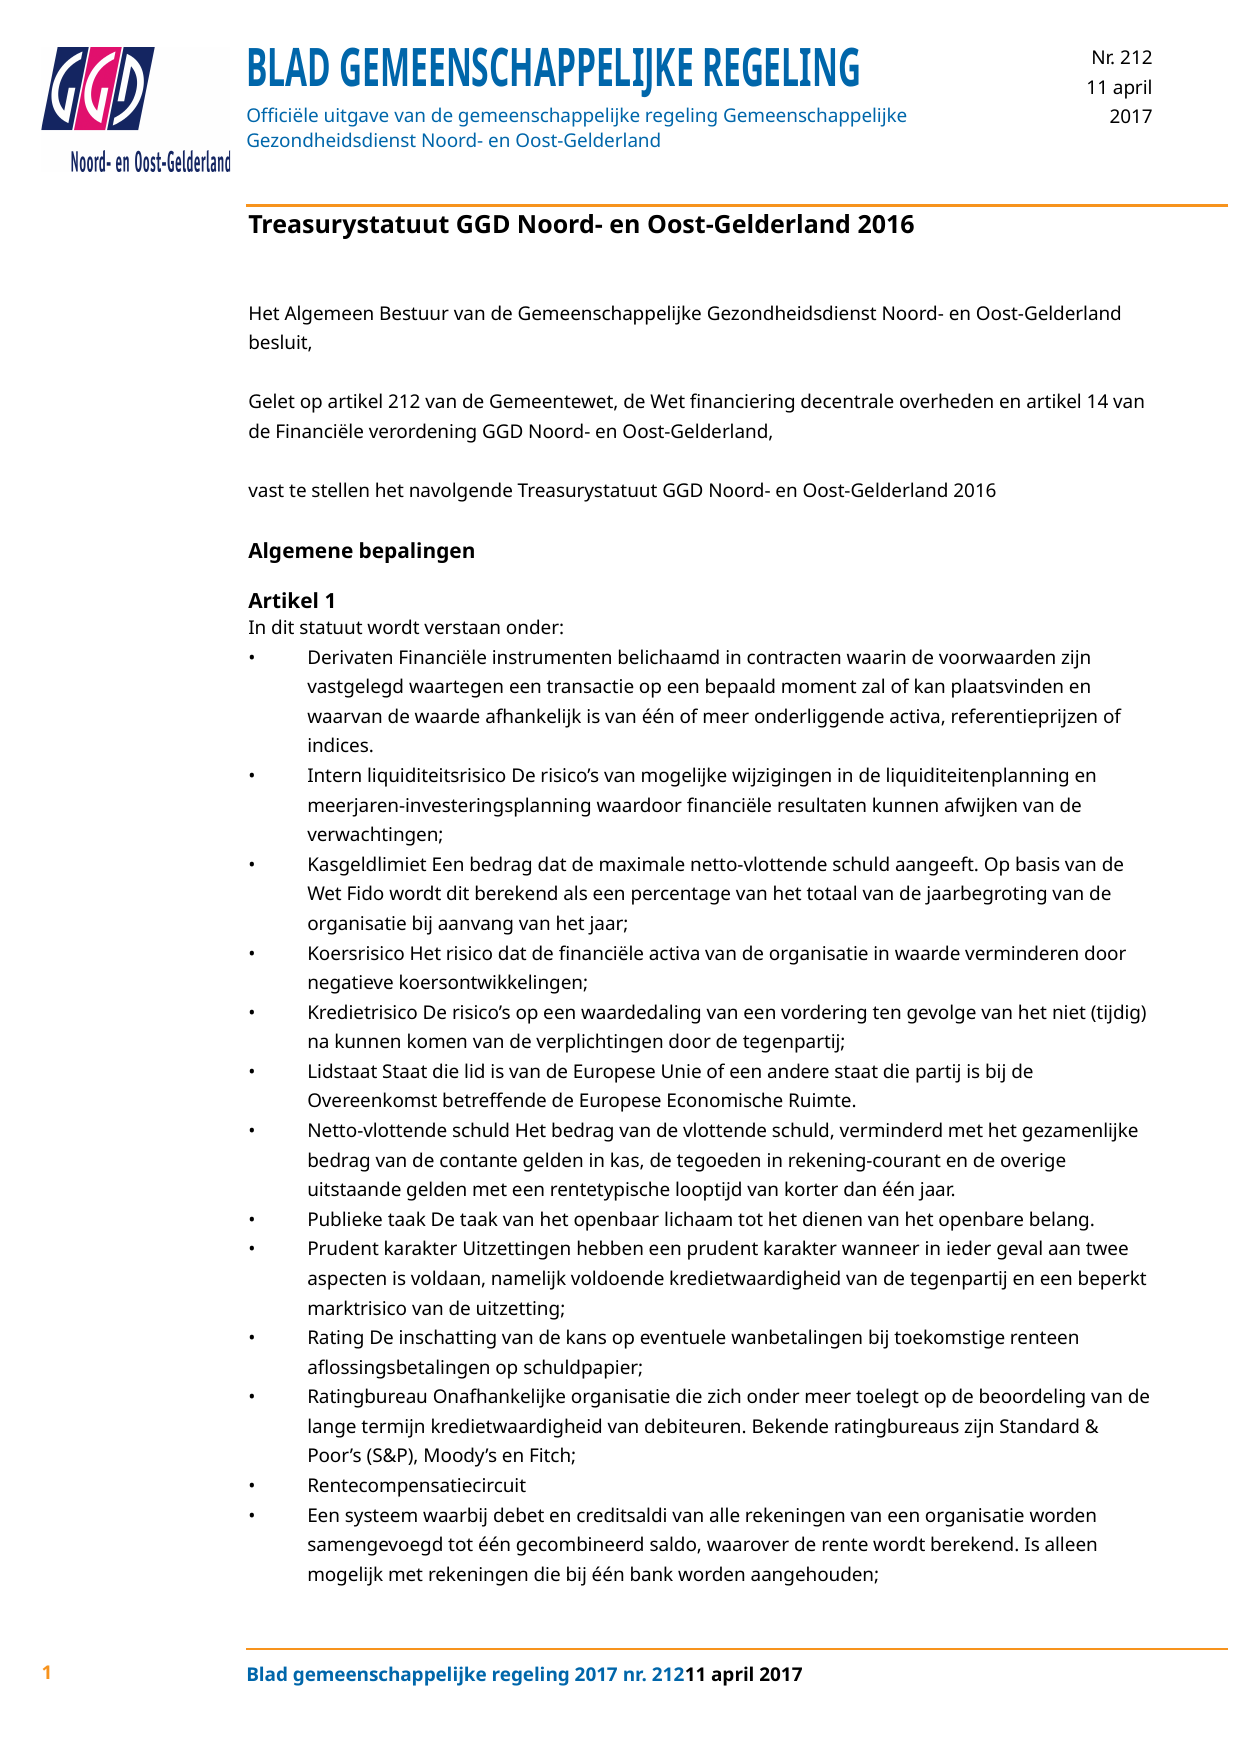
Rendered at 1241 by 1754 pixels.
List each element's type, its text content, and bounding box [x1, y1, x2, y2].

list Een systeem waarbij debet en creditsaldi van alle rekeningen van een organisatie worden samengevoegd tot één gecombineerd saldo, waarover de rente wordt berekend. Is alleen mogelijk met rekeningen die bij één bank worden aangehouden; [248, 1502, 1152, 1587]
list Prudent karakter Uitzettingen hebben een prudent karakter wanneer in ieder geval aan twee aspecten is voldaan, namelijk voldoende kredietwaardigheid van de tegenpartij en een beperkt marktrisico van de uitzetting; [248, 1236, 1152, 1320]
list Kredietrisico De risico’s op een waardedaling van een vordering ten gevolge van het niet (tijdig) na kunnen komen van de verplichtingen door de tegenpartij; [248, 999, 1152, 1054]
list Netto-vlottende schuld Het bedrag van de vlottende schuld, verminderd met het gezamenlijke bedrag van de contante gelden in kas, de tegoeden in rekening-courant en de overige uitstaande gelden met een rentetypische looptijd van korter dan één jaar. [248, 1117, 1152, 1202]
text In dit statuut wordt verstaan onder: [248, 614, 1152, 640]
list Ratingbureau Onafhankelijke organisatie die zich onder meer toelegt op de beoordeling van de lange termijn kredietwaardigheid van debiteuren. Bekende ratingbureaus zijn Standard & Poor’s (S&P), Moody’s en Fitch; [248, 1383, 1152, 1468]
text Treasurystatuut GGD Noord- en Oost-Gelderland 2016 [248, 207, 1152, 241]
list Publieke taak De taak van het openbaar lichaam tot het dienen van het openbare belang. [248, 1206, 1152, 1232]
list Koersrisico Het risico dat de financiële activa van de organisatie in waarde verminderen door negatieve koersontwikkelingen; [248, 940, 1152, 995]
list Lidstaat Staat die lid is van de Europese Unie of een andere staat die partij is bij de Overeenkomst betreffende de Europese Economische Ruimte. [248, 1058, 1152, 1113]
text Artikel 1 [248, 586, 1152, 614]
list Kasgeldlimiet Een bedrag dat de maximale netto-vlottende schuld aangeeft. Op basis van de Wet Fido wordt dit berekend als een percentage van het totaal van de jaarbegroting van de organisatie bij aanvang van het jaar; [248, 851, 1152, 936]
list Rentecompensatiecircuit [248, 1472, 1152, 1498]
list Intern liquiditeitsrisico De risico’s van mogelijke wijzigingen in de liquiditeitenplanning en meerjaren-investeringsplanning waardoor financiële resultaten kunnen afwijken van de verwachtingen; [248, 762, 1152, 847]
list Rating De inschatting van de kans op eventuele wanbetalingen bij toekomstige renteen aflossingsbetalingen op schuldpapier; [248, 1324, 1152, 1379]
picture [41, 47, 231, 172]
list Derivaten Financiële instrumenten belichaamd in contracten waarin de voorwaarden zijn vastgelegd waartegen een transactie op een bepaald moment zal of kan plaatsvinden en waarvan de waarde afhankelijk is van één of meer onderliggende activa, referentieprijzen of indices. [248, 644, 1152, 758]
text vast te stellen het navolgende Treasurystatuut GGD Noord- en Oost-Gelderland 2016 [248, 477, 1152, 503]
text Algemene bepalingen [248, 537, 1152, 565]
text Gelet op artikel 212 van de Gemeentewet, de Wet financiering decentrale overheden en artikel 14 van de Financiële verordening GGD Noord- en Oost-Gelderland, [248, 389, 1152, 444]
text Het Algemeen Bestuur van de Gemeenschappelijke Gezondheidsdienst Noord- en Oost-Gelderland besluit, [248, 300, 1152, 355]
